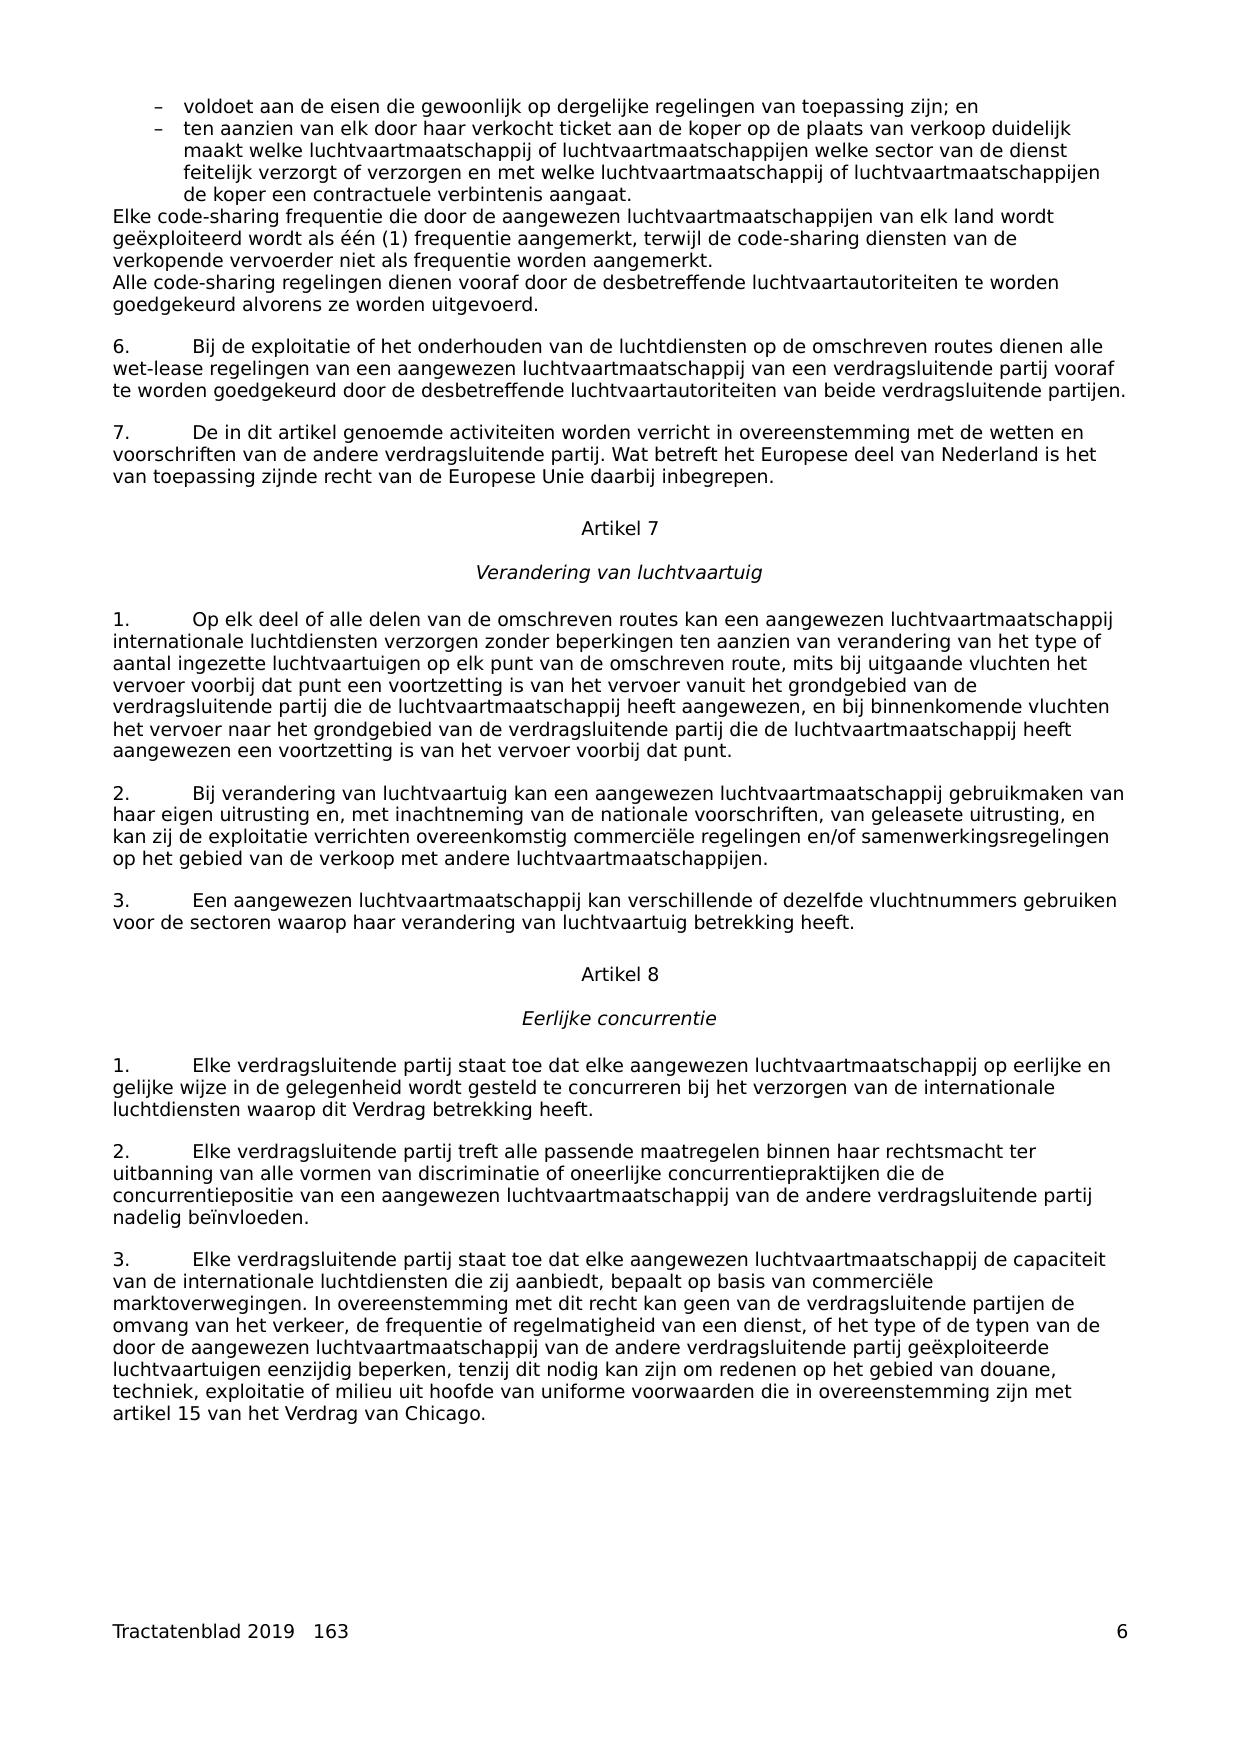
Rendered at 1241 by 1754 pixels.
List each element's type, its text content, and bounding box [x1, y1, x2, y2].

text 2. Bij verandering van luchtvaartuig kan een aangewezen luchtvaartmaatschappij gebruikmaken van haar eigen uitrusting en, met inachtneming van de nationale voorschriften, van geleasete uitrusting, en kan zij de exploitatie verrichten overeenkomstig commerciële regelingen en/of samenwerkingsregelingen op het gebied van de verkoop met andere luchtvaartmaatschappijen. [112, 782, 1128, 870]
text 1. Op elk deel of alle delen van de omschreven routes kan een aangewezen luchtvaartmaatschappij internationale luchtdiensten verzorgen zonder beperkingen ten aanzien van verandering van het type of aantal ingezette luchtvaartuigen op elk punt van de omschreven route, mits bij uitgaande vluchten het vervoer voorbij dat punt een voortzetting is van het vervoer vanuit het grondgebied van de verdragsluitende partij die de luchtvaartmaatschappij heeft aangewezen, en bij binnenkomende vluchten het vervoer naar het grondgebied van de verdragsluitende partij die de luchtvaartmaatschappij heeft aangewezen een voortzetting is van het vervoer voorbij dat punt. [112, 608, 1128, 762]
text – ten aanzien van elk door haar verkocht ticket aan de koper op de plaats van verkoop duidelijk maakt welke luchtvaartmaatschappij of luchtvaartmaatschappijen welke sector van de dienst feitelijk verzorgt of verzorgen en met welke luchtvaartmaatschappij of luchtvaartmaatschappijen de koper een contractuele verbintenis aangaat. [153, 118, 1128, 206]
text 3. Een aangewezen luchtvaartmaatschappij kan verschillende of dezelfde vluchtnummers gebruiken voor de sectoren waarop haar verandering van luchtvaartuig betrekking heeft. [112, 890, 1128, 934]
text 6. Bij de exploitatie of het onderhouden van de luchtdiensten op de omschreven routes dienen alle wet-lease regelingen van een aangewezen luchtvaartmaatschappij van een verdragsluitende partij vooraf te worden goedgekeurd door de desbetreffende luchtvaartautoriteiten van beide verdragsluitende partijen. [112, 336, 1128, 402]
subtitle Artikel 8 Eerlijke concurrentie [112, 964, 1128, 1030]
text 3. Elke verdragsluitende partij staat toe dat elke aangewezen luchtvaartmaatschappij de capaciteit van de internationale luchtdiensten die zij aanbiedt, bepaalt op basis van commerciële marktoverwegingen. In overeenstemming met dit recht kan geen van de verdragsluitende partijen de omvang van het verkeer, de frequentie of regelmatigheid van een dienst, of het type of de typen van de door de aangewezen luchtvaartmaatschappij van de andere verdragsluitende partij geëxploiteerde luchtvaartuigen eenzijdig beperken, tenzij dit nodig kan zijn om redenen op het gebied van douane, techniek, exploitatie of milieu uit hoofde van uniforme voorwaarden die in overeenstemming zijn met artikel 15 van het Verdrag van Chicago. [112, 1249, 1128, 1425]
text 1. Elke verdragsluitende partij staat toe dat elke aangewezen luchtvaartmaatschappij op eerlijke en gelijke wijze in de gelegenheid wordt gesteld te concurreren bij het verzorgen van de internationale luchtdiensten waarop dit Verdrag betrekking heeft. [112, 1055, 1128, 1121]
subtitle Artikel 7 Verandering van luchtvaartuig [112, 518, 1128, 583]
text 2. Elke verdragsluitende partij treft alle passende maatregelen binnen haar rechtsmacht ter uitbanning van alle vormen van discriminatie of oneerlijke concurrentiepraktijken die de concurrentiepositie van een aangewezen luchtvaartmaatschappij van de andere verdragsluitende partij nadelig beïnvloeden. [112, 1141, 1128, 1229]
text 7. De in dit artikel genoemde activiteiten worden verricht in overeenstemming met de wetten en voorschriften van de andere verdragsluitende partij. Wat betreft het Europese deel van Nederland is het van toepassing zijnde recht van de Europese Unie daarbij inbegrepen. [112, 422, 1128, 488]
text Alle code-sharing regelingen dienen vooraf door de desbetreffende luchtvaartautoriteiten te worden goedgekeurd alvorens ze worden uitgevoerd. [112, 272, 1128, 316]
text – voldoet aan de eisen die gewoonlijk op dergelijke regelingen van toepassing zijn; en [153, 96, 1128, 118]
text Elke code-sharing frequentie die door de aangewezen luchtvaartmaatschappijen van elk land wordt geëxploiteerd wordt als één (1) frequentie aangemerkt, terwijl de code-sharing diensten van de verkopende vervoerder niet als frequentie worden aangemerkt. [112, 206, 1128, 272]
